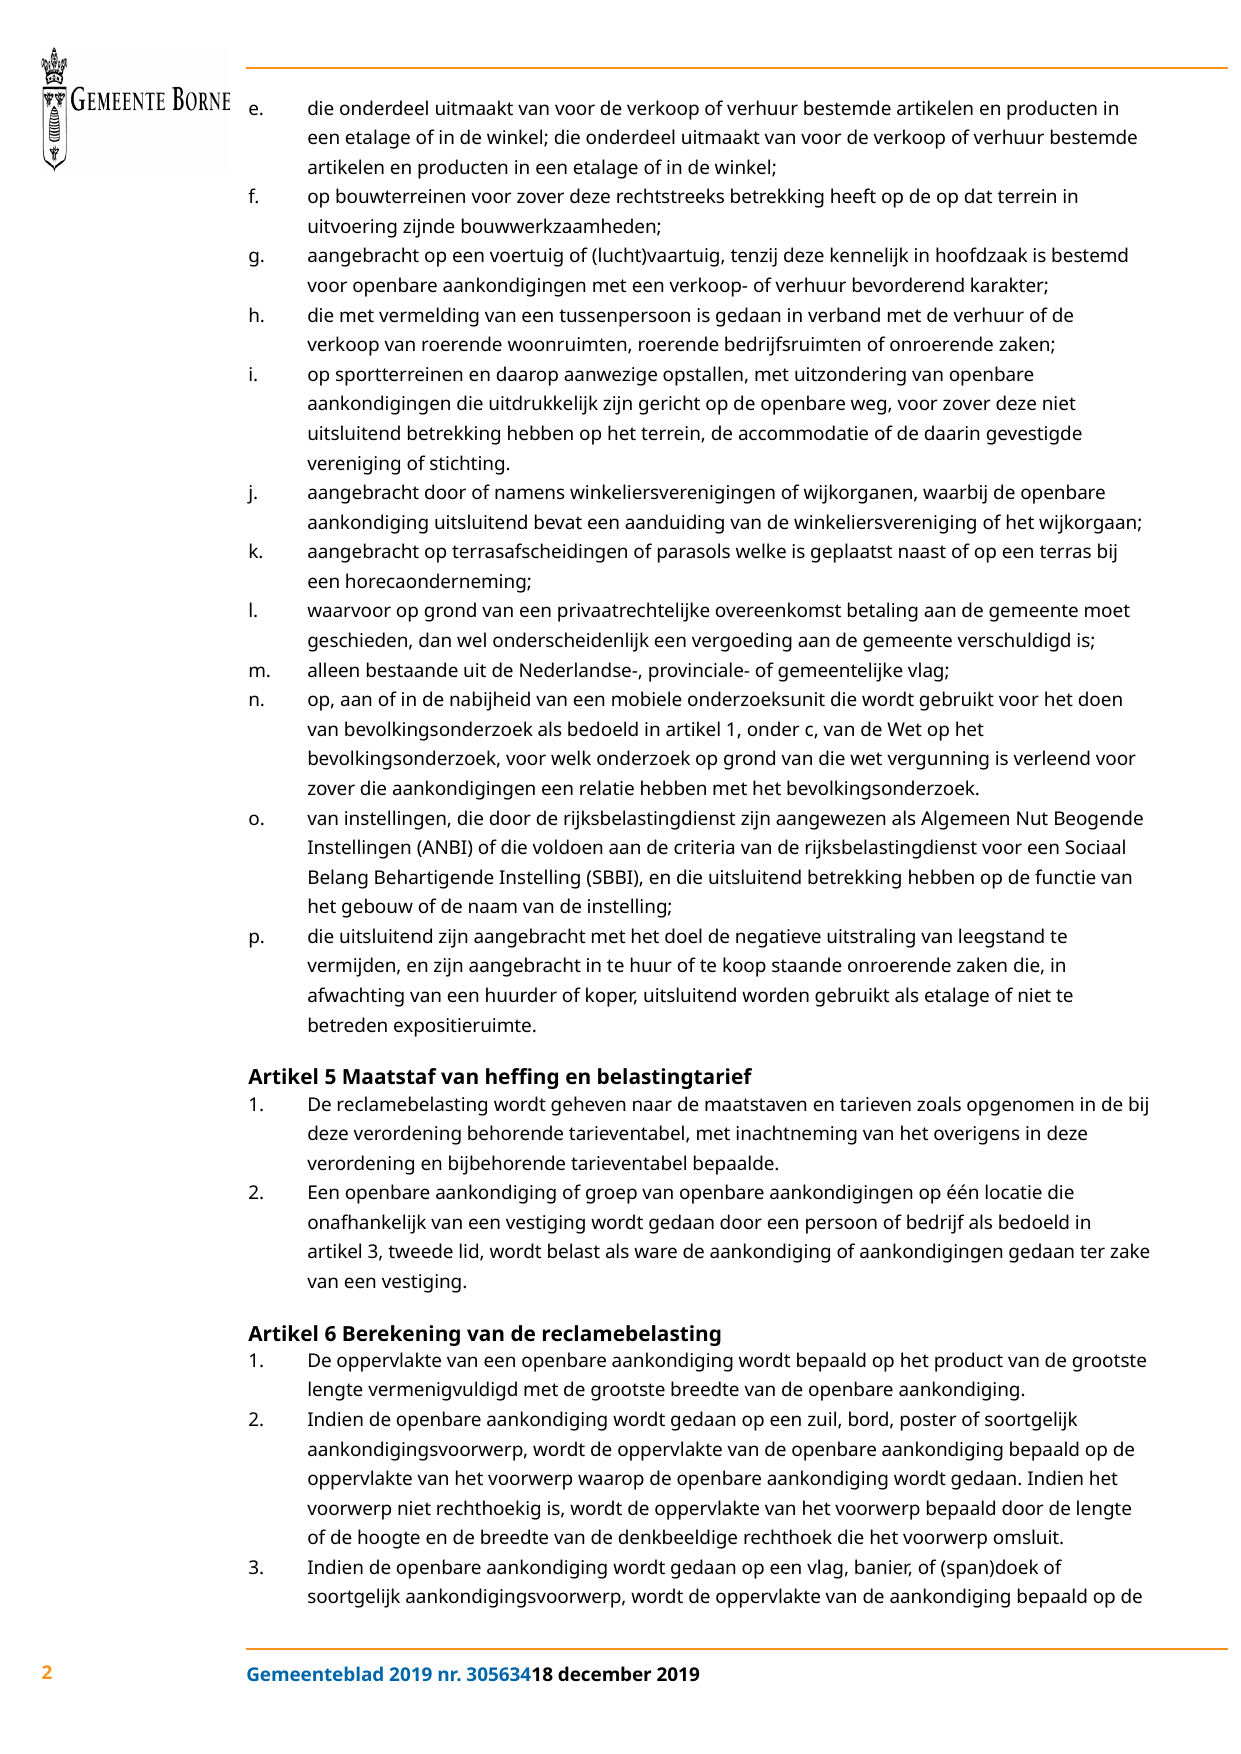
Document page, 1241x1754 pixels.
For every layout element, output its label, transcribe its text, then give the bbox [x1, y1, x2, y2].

text Artikel 6 Berekening van de reclamebelasting [248, 1319, 1152, 1347]
text Artikel 5 Maatstaf van heffing en belastingtarief [248, 1062, 1152, 1091]
list aangebracht op terrasafscheidingen of parasols welke is geplaatst naast of op een terras bij een horecaonderneming; [248, 538, 1152, 594]
list op bouwterreinen voor zover deze rechtstreeks betrekking heeft op de op dat terrein in uitvoering zijnde bouwwerkzaamheden; [248, 183, 1152, 239]
list De oppervlakte van een openbare aankondiging wordt bepaald op het product van de grootste lengte vermenigvuldigd met de grootste breedte van de openbare aankondiging. [248, 1347, 1152, 1402]
list waarvoor op grond van een privaatrechtelijke overeenkomst betaling aan de gemeente moet geschieden, dan wel onderscheidenlijk een vergoeding aan de gemeente verschuldigd is; [248, 598, 1152, 653]
list die onderdeel uitmaakt van voor de verkoop of verhuur bestemde artikelen en producten in een etalage of in de winkel; die onderdeel uitmaakt van voor de verkoop of verhuur bestemde artikelen en producten in een etalage of in de winkel; [248, 95, 1152, 180]
list aangebracht door of namens winkeliersverenigingen of wijkorganen, waarbij de openbare aankondiging uitsluitend bevat een aanduiding van de winkeliersvereniging of het wijkorgaan; [248, 479, 1152, 535]
list alleen bestaande uit de Nederlandse-, provinciale- of gemeentelijke vlag; [248, 657, 1152, 683]
list op sportterreinen en daarop aanwezige opstallen, met uitzondering van openbare aankondigingen die uitdrukkelijk zijn gericht op de openbare weg, voor zover deze niet uitsluitend betrekking hebben op het terrein, de accommodatie of de daarin gevestigde vereniging of stichting. [248, 361, 1152, 476]
list De reclamebelasting wordt geheven naar de maatstaven en tarieven zoals opgenomen in de bij deze verordening behorende tarieventabel, met inachtneming van het overigens in deze verordening en bijbehorende tarieventabel bepaalde. [248, 1091, 1152, 1176]
picture [41, 47, 231, 172]
list Indien de openbare aankondiging wordt gedaan op een vlag, banier, of (span)doek of soortgelijk aankondigingsvoorwerp, wordt de oppervlakte van de aankondiging bepaald op de [248, 1554, 1152, 1609]
list Een openbare aankondiging of groep van openbare aankondigingen op één locatie die onafhankelijk van een vestiging wordt gedaan door een persoon of bedrijf als bedoeld in artikel 3, tweede lid, wordt belast als ware de aankondiging of aankondigingen gedaan ter zake van een vestiging. [248, 1179, 1152, 1294]
list die uitsluitend zijn aangebracht met het doel de negatieve uitstraling van leegstand te vermijden, en zijn aangebracht in te huur of te koop staande onroerende zaken die, in afwachting van een huurder of koper, uitsluitend worden gebruikt als etalage of niet te betreden expositieruimte. [248, 923, 1152, 1038]
list aangebracht op een voertuig of (lucht)vaartuig, tenzij deze kennelijk in hoofdzaak is bestemd voor openbare aankondigingen met een verkoop- of verhuur bevorderend karakter; [248, 243, 1152, 298]
list Indien de openbare aankondiging wordt gedaan op een zuil, bord, poster of soortgelijk aankondigingsvoorwerp, wordt de oppervlakte van de openbare aankondiging bepaald op de oppervlakte van het voorwerp waarop de openbare aankondiging wordt gedaan. Indien het voorwerp niet rechthoekig is, wordt de oppervlakte van het voorwerp bepaald door de lengte of de hoogte en de breedte van de denkbeeldige rechthoek die het voorwerp omsluit. [248, 1406, 1152, 1550]
list die met vermelding van een tussenpersoon is gedaan in verband met de verhuur of de verkoop van roerende woonruimten, roerende bedrijfsruimten of onroerende zaken; [248, 302, 1152, 357]
list op, aan of in de nabijheid van een mobiele onderzoeksunit die wordt gebruikt voor het doen van bevolkingsonderzoek als bedoeld in artikel 1, onder c, van de Wet op het bevolkingsonderzoek, voor welk onderzoek op grond van die wet vergunning is verleend voor zover die aankondigingen een relatie hebben met het bevolkingsonderzoek. [248, 686, 1152, 801]
list van instellingen, die door de rijksbelastingdienst zijn aangewezen als Algemeen Nut Beogende Instellingen (ANBI) of die voldoen aan de criteria van de rijksbelastingdienst voor een Sociaal Belang Behartigende Instelling (SBBI), en die uitsluitend betrekking hebben op de functie van het gebouw of de naam van de instelling; [248, 805, 1152, 919]
